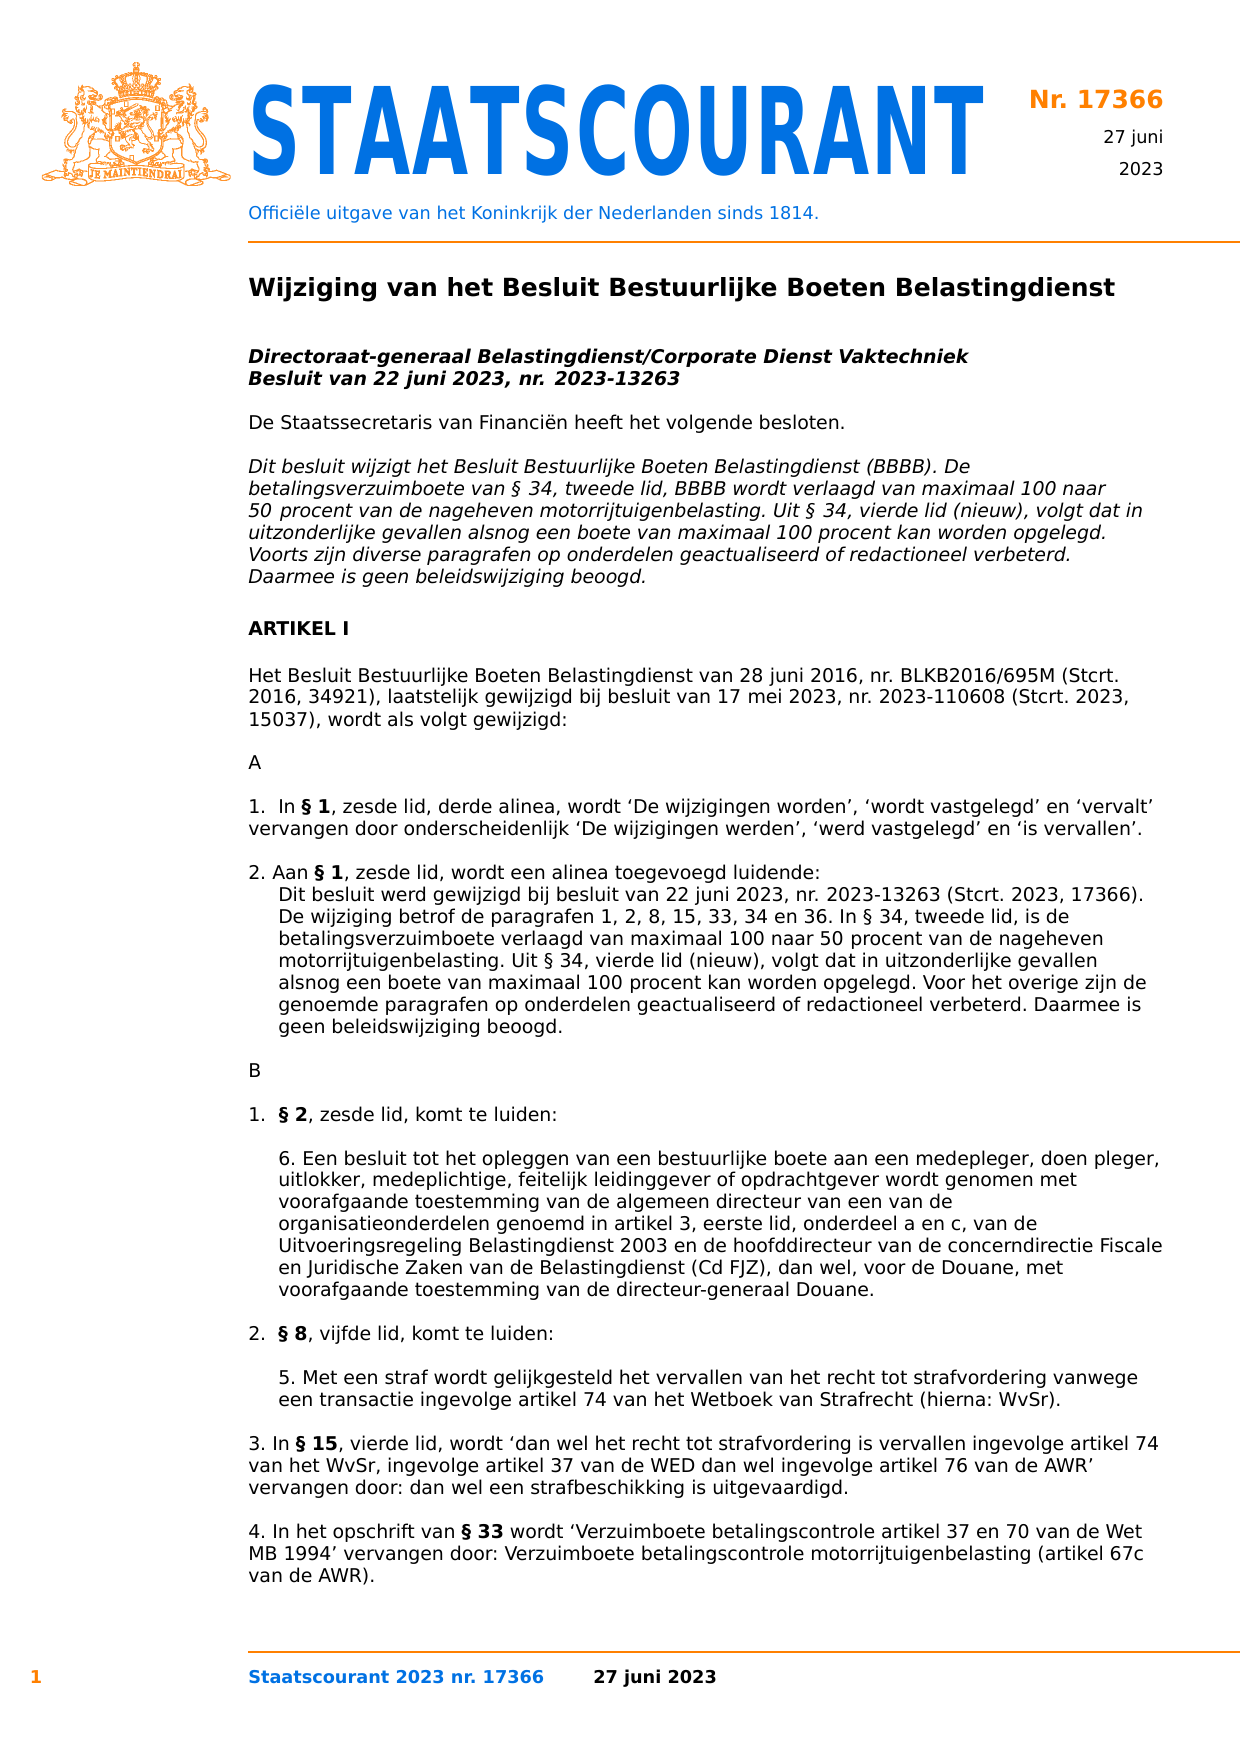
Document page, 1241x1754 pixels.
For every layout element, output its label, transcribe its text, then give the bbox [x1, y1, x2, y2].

table_cell Officiële uitgave van het Koninkrijk der Nederlanden sinds 1814. [248, 203, 1240, 241]
table_header STAATSCOURANT [248, 62, 998, 203]
table_header [25, 62, 248, 241]
text 2. Aan § 1, zesde lid, wordt een alinea toegevoegd luidende: [248, 862, 1163, 884]
table_cell 27 juni [998, 121, 1240, 153]
text Het Besluit Bestuurlijke Boeten Belastingdienst van 28 juni 2016, nr. BLKB2016/695M (Stcrt. 2016, 34921), laatstelijk gewijzigd bij besluit van 17 mei 2023, nr. 2023-110608 (Stcrt. 2023, 15037), wordt als volgt gewijzigd: [248, 664, 1163, 730]
text 6. Een besluit tot het opleggen van een bestuurlijke boete aan een medepleger, doen pleger, uitlokker, medeplichtige, feitelijk leidinggever of opdrachtgever wordt genomen met voorafgaande toestemming van de algemeen directeur van een van de organisatieonderdelen genoemd in artikel 3, eerste lid, onderdeel a en c, van de Uitvoeringsregeling Belastingdienst 2003 en de hoofddirecteur van de concerndirectie Fiscale en Juridische Zaken van de Belastingdienst (Cd FJZ), dan wel, voor de Douane, met voorafgaande toestemming van de directeur-generaal Douane. [278, 1147, 1163, 1301]
text Dit besluit wijzigt het Besluit Bestuurlijke Boeten Belastingdienst (BBBB). De betalingsverzuimboete van § 34, tweede lid, BBBB wordt verlaagd van maximaal 100 naar 50 procent van de nageheven motorrijtuigenbelasting. Uit § 34, vierde lid (nieuw), volgt dat in uitzonderlijke gevallen alsnog een boete van maximaal 100 procent kan worden opgelegd. Voorts zijn diverse paragrafen op onderdelen geactualiseerd of redactioneel verbeterd. Daarmee is geen beleidswijziging beoogd. [248, 456, 1163, 587]
text 3. In § 15, vierde lid, wordt ‘dan wel het recht tot strafvordering is vervallen ingevolge artikel 74 van het WvSr, ingevolge artikel 37 van de WED dan wel ingevolge artikel 76 van de AWR’ vervangen door: dan wel een strafbeschikking is uitgevaardigd. [248, 1433, 1163, 1499]
text 1. In § 1, zesde lid, derde alinea, wordt ‘De wijzigingen worden’, ‘wordt vastgelegd’ en ‘vervalt’ vervangen door onderscheidenlijk ‘De wijzigingen werden’, ‘werd vastgelegd’ en ‘is vervallen’. [248, 796, 1163, 840]
text Dit besluit werd gewijzigd bij besluit van 22 juni 2023, nr. 2023-13263 (Stcrt. 2023, 17366). De wijziging betrof de paragrafen 1, 2, 8, 15, 33, 34 en 36. In § 34, tweede lid, is de betalingsverzuimboete verlaagd van maximaal 100 naar 50 procent van de nageheven motorrijtuigenbelasting. Uit § 34, vierde lid (nieuw), volgt dat in uitzonderlijke gevallen alsnog een boete van maximaal 100 procent kan worden opgelegd. Voor het overige zijn de genoemde paragrafen op onderdelen geactualiseerd of redactioneel verbeterd. Daarmee is geen beleidswijziging beoogd. [278, 884, 1163, 1038]
text B [248, 1060, 1163, 1082]
text De Staatssecretaris van Financiën heeft het volgende besloten. [248, 412, 1163, 434]
picture [41, 62, 231, 186]
text 1. § 2, zesde lid, komt te luiden: [248, 1103, 1163, 1126]
text Besluit van 22 juni 2023, nr. 2023-13263 [248, 368, 1163, 390]
table_header Nr. 17366 [998, 62, 1240, 121]
text Directoraat-generaal Belastingdienst/Corporate Dienst Vaktechniek [248, 346, 1163, 368]
text 2. § 8, vijfde lid, komt te luiden: [248, 1323, 1163, 1345]
subtitle Wijziging van het Besluit Bestuurlijke Boeten Belastingdienst [248, 273, 1163, 302]
text 5. Met een straf wordt gelijkgesteld het vervallen van het recht tot strafvordering vanwege een transactie ingevolge artikel 74 van het Wetboek van Strafrecht (hierna: WvSr). [278, 1367, 1163, 1411]
text A [248, 752, 1163, 774]
text 4. In het opschrift van § 33 wordt ‘Verzuimboete betalingscontrole artikel 37 en 70 van de Wet MB 1994’ vervangen door: Verzuimboete betalingscontrole motorrijtuigenbelasting (artikel 67c van de AWR). [248, 1521, 1163, 1587]
subtitle ARTIKEL I [248, 617, 1163, 639]
table_cell 2023 [998, 153, 1240, 203]
